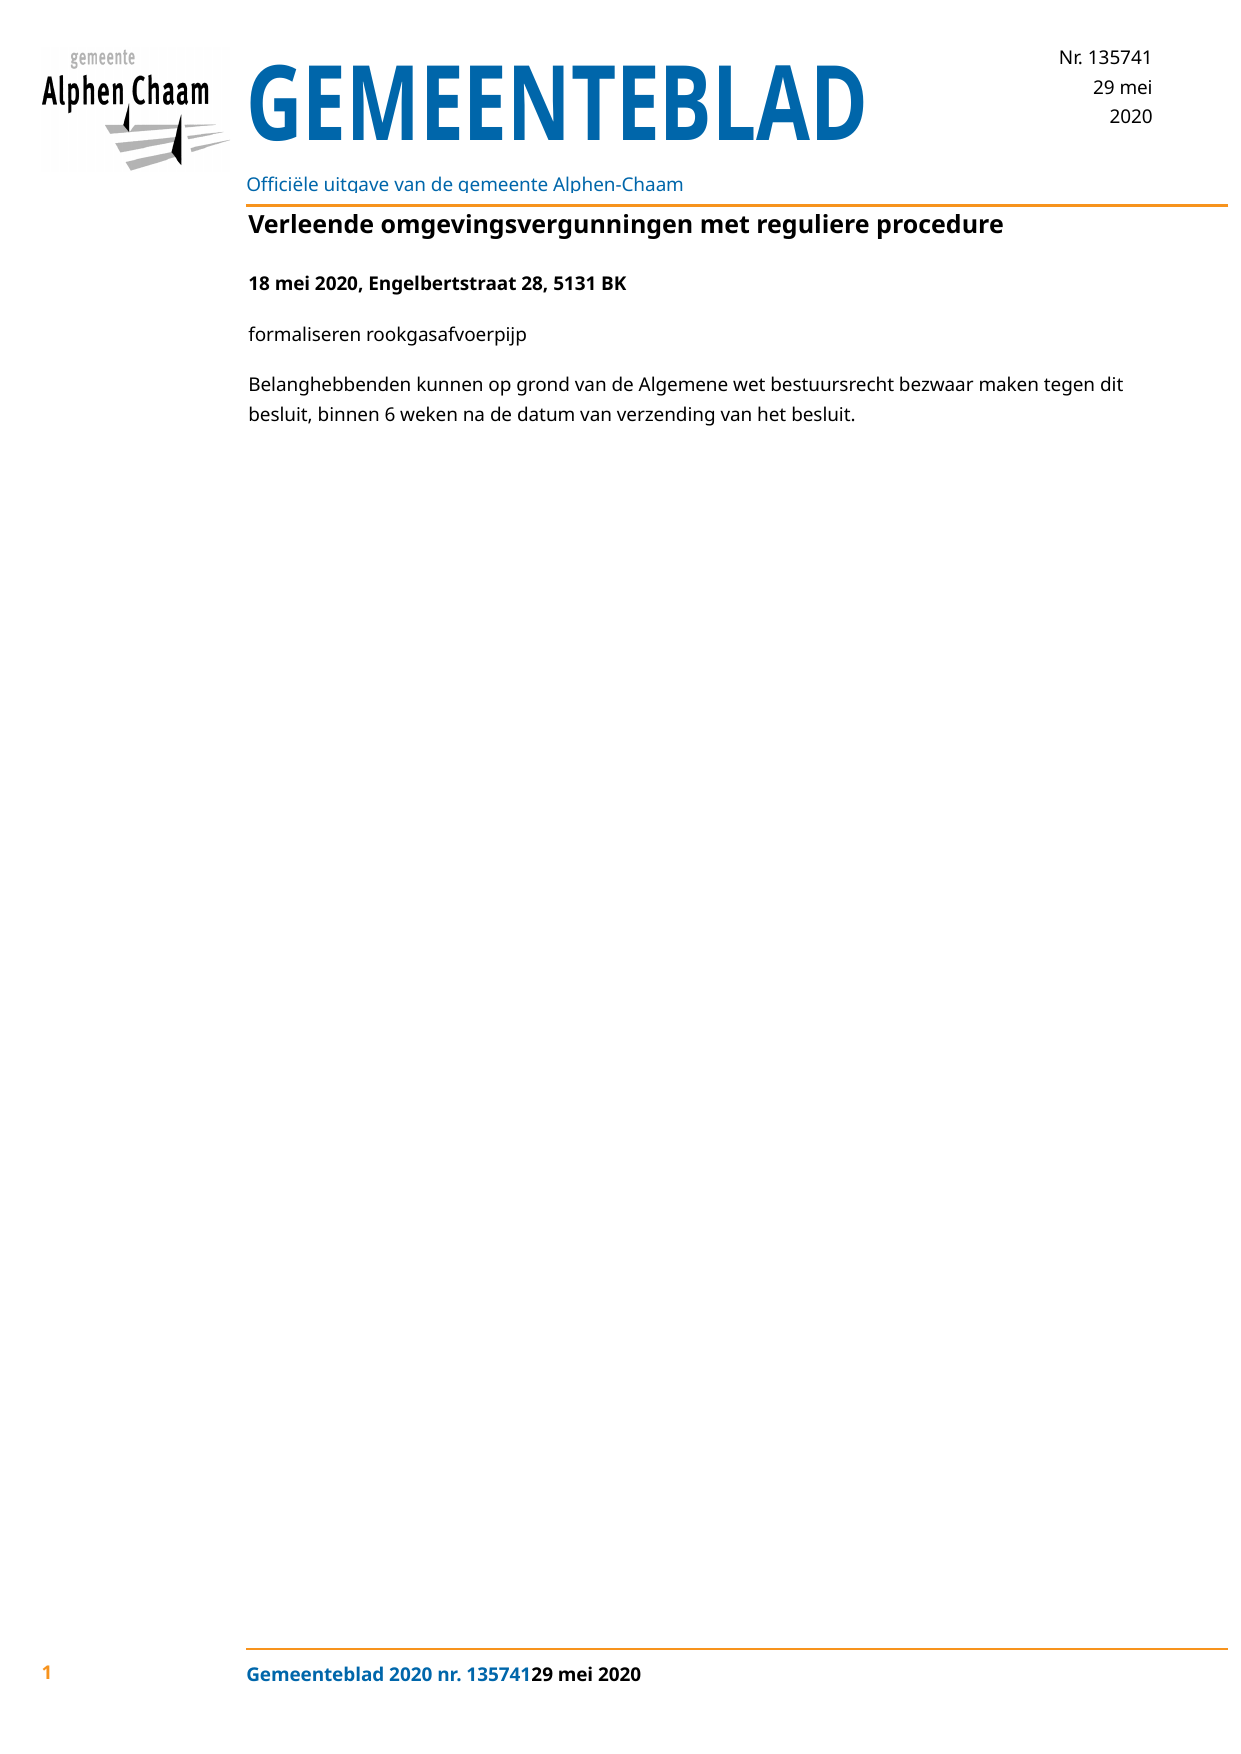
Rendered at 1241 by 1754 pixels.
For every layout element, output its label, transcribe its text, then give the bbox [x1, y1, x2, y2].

picture [41, 47, 231, 172]
text Verleende omgevingsvergunningen met reguliere procedure [248, 207, 1152, 241]
text 18 mei 2020, Engelbertstraat 28, 5131 BK [248, 270, 1152, 296]
text Belanghebbenden kunnen op grond van de Algemene wet bestuursrecht bezwaar maken tegen dit besluit, binnen 6 weken na de datum van verzending van het besluit. [248, 371, 1152, 426]
text formaliseren rookgasafvoerpijp [248, 321, 1152, 346]
